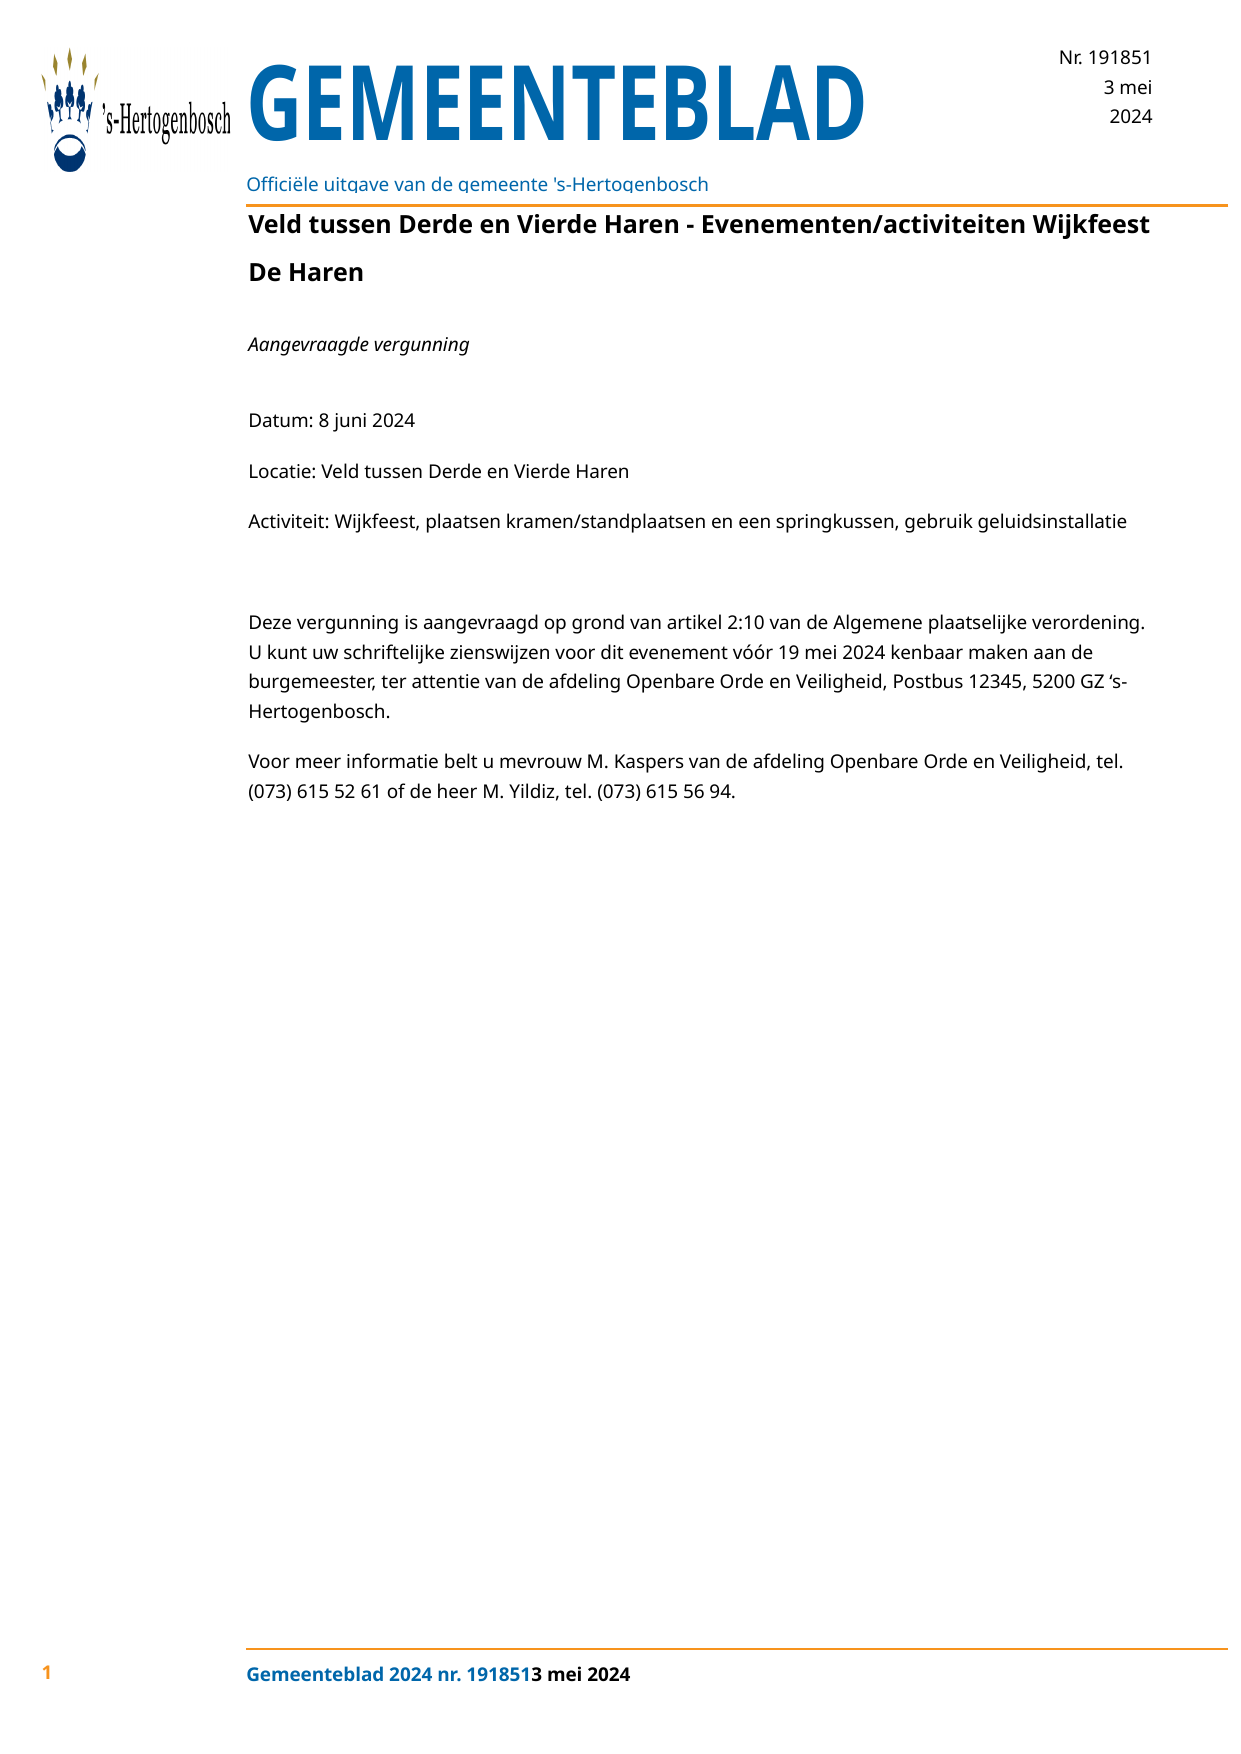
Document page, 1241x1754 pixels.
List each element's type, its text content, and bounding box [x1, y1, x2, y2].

picture [41, 47, 231, 172]
text Voor meer informatie belt u mevrouw M. Kaspers van de afdeling Openbare Orde en Veiligheid, tel. (073) 615 52 61 of de heer M. Yildiz, tel. (073) 615 56 94. [248, 748, 1152, 804]
text Deze vergunning is aangevraagd op grond van artikel 2:10 van de Algemene plaatselijke verordening. U kunt uw schriftelijke zienswijzen voor dit evenement vóór 19 mei 2024 kenbaar maken aan de burgemeester, ter attentie van de afdeling Openbare Orde en Veiligheid, Postbus 12345, 5200 GZ ‘s-Hertogenbosch. [248, 609, 1152, 724]
text Locatie: Veld tussen Derde en Vierde Haren [248, 458, 1152, 484]
text Veld tussen Derde en Vierde Haren - Evenementen/activiteiten Wijkfeest De Haren [248, 207, 1152, 288]
text Activiteit: Wijkfeest, plaatsen kramen/standplaatsen en een springkussen, gebruik geluidsinstallatie [248, 508, 1152, 534]
text Datum: 8 juni 2024 [248, 408, 1152, 433]
text Aangevraagde vergunning [248, 331, 1152, 357]
